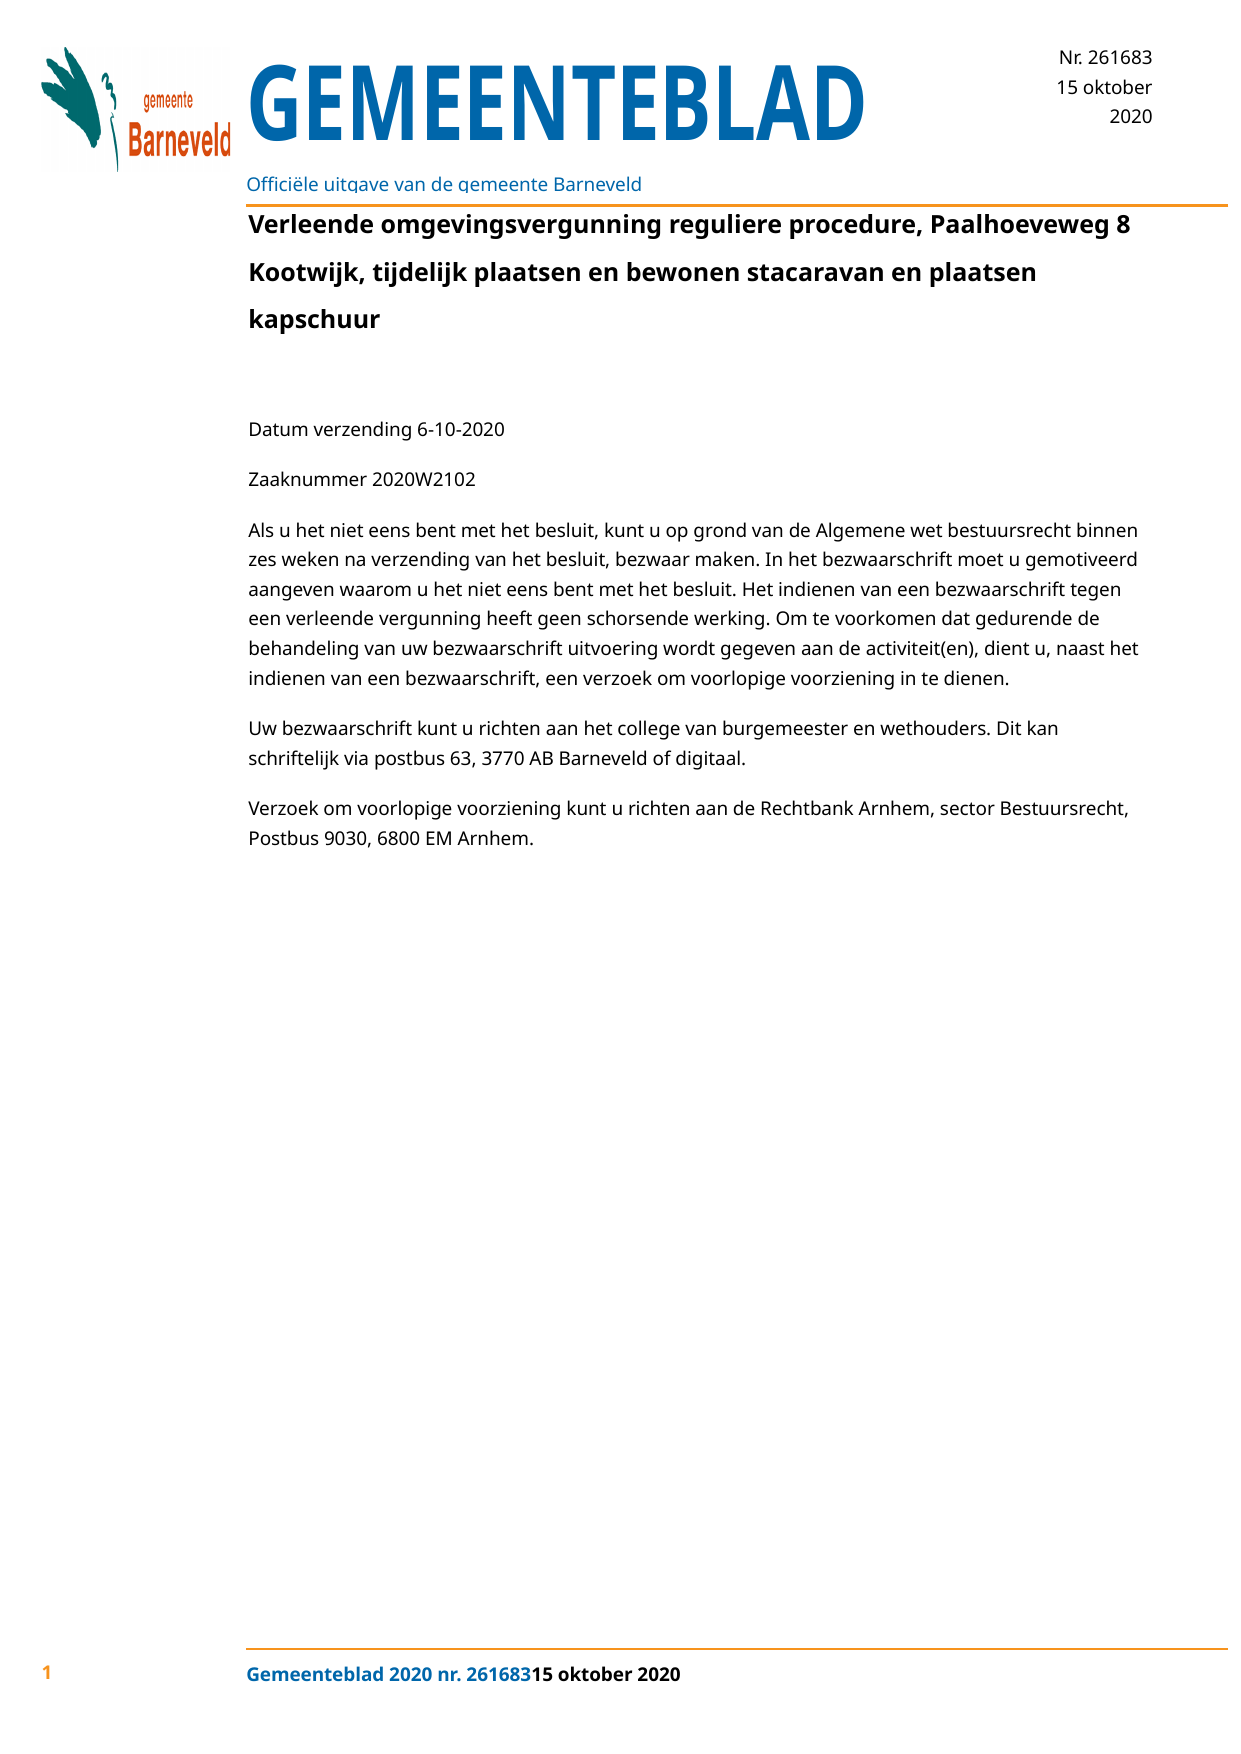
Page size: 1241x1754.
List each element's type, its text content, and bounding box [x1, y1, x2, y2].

text Datum verzending 6-10-2020 [248, 416, 1152, 442]
text Als u het niet eens bent met het besluit, kunt u op grond van de Algemene wet bestuursrecht binnen zes weken na verzending van het besluit, bezwaar maken. In het bezwaarschrift moet u gemotiveerd aangeven waarom u het niet eens bent met het besluit. Het indienen van een bezwaarschrift tegen een verleende vergunning heeft geen schorsende werking. Om te voorkomen dat gedurende de behandeling van uw bezwaarschrift uitvoering wordt gegeven aan de activiteit(en), dient u, naast het indienen van een bezwaarschrift, een verzoek om voorlopige voorziening in te dienen. [248, 517, 1152, 690]
text Uw bezwaarschrift kunt u richten aan het college van burgemeester en wethouders. Dit kan schriftelijk via postbus 63, 3770 AB Barneveld of digitaal. [248, 715, 1152, 770]
text Verzoek om voorlopige voorziening kunt u richten aan de Rechtbank Arnhem, sector Bestuursrecht, Postbus 9030, 6800 EM Arnhem. [248, 795, 1152, 850]
picture [41, 47, 231, 172]
text Verleende omgevingsvergunning reguliere procedure, Paalhoeveweg 8 Kootwijk, tijdelijk plaatsen en bewonen stacaravan en plaatsen kapschuur [248, 207, 1152, 336]
text Zaaknummer 2020W2102 [248, 466, 1152, 492]
